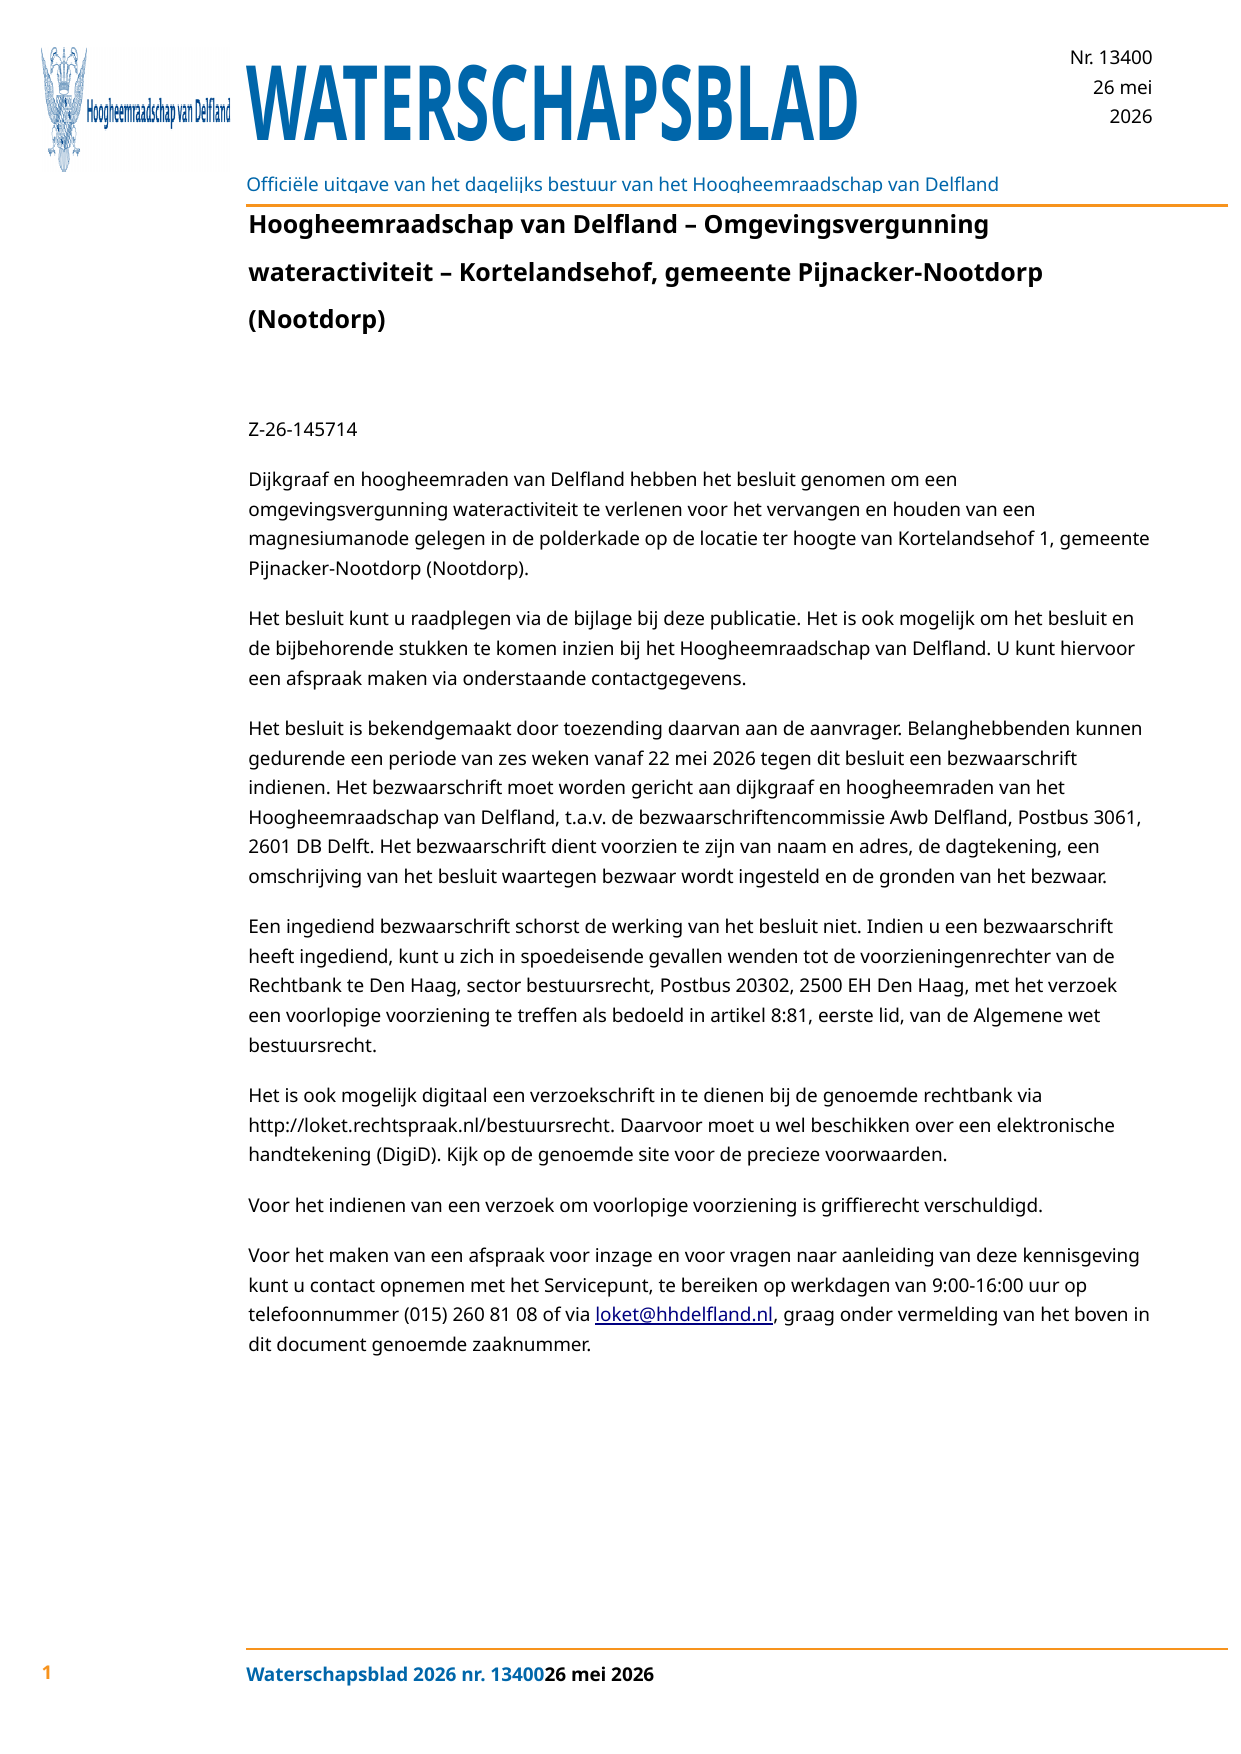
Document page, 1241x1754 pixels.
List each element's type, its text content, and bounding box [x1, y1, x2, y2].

text Z-26-145714 [248, 416, 1152, 442]
text Het besluit is bekendgemaakt door toezending daarvan aan de aanvrager. Belanghebbenden kunnen gedurende een periode van zes weken vanaf 22 mei 2026 tegen dit besluit een bezwaarschrift indienen. Het bezwaarschrift moet worden gericht aan dijkgraaf en hoogheemraden van het Hoogheemraadschap van Delfland, t.a.v. de bezwaarschriftencommissie Awb Delfland, Postbus 3061, 2601 DB Delft. Het bezwaarschrift dient voorzien te zijn van naam en adres, de dagtekening, een omschrijving van het besluit waartegen bezwaar wordt ingesteld en de gronden van het bezwaar. [248, 715, 1152, 889]
text Het is ook mogelijk digitaal een verzoekschrift in te dienen bij de genoemde rechtbank via http://loket.rechtspraak.nl/bestuursrecht. Daarvoor moet u wel beschikken over een elektronische handtekening (DigiD). Kijk op de genoemde site voor de precieze voorwaarden. [248, 1082, 1152, 1167]
text Een ingediend bezwaarschrift schorst de werking van het besluit niet. Indien u een bezwaarschrift heeft ingediend, kunt u zich in spoedeisende gevallen wenden tot de voorzieningenrechter van de Rechtbank te Den Haag, sector bestuursrecht, Postbus 20302, 2500 EH Den Haag, met het verzoek een voorlopige voorziening te treffen als bedoeld in artikel 8:81, eerste lid, van de Algemene wet bestuursrecht. [248, 913, 1152, 1057]
text Hoogheemraadschap van Delfland – Omgevingsvergunning wateractiviteit – Kortelandsehof, gemeente Pijnacker-Nootdorp (Nootdorp) [248, 207, 1152, 336]
text Voor het maken van een afspraak voor inzage en voor vragen naar aanleiding van deze kennisgeving kunt u contact opnemen met het Servicepunt, te bereiken op werkdagen van 9:00-16:00 uur op telefoonnummer (015) 260 81 08 of via loket@hhdelfland.nl, graag onder vermelding van het boven in dit document genoemde zaaknummer. [248, 1242, 1152, 1357]
text Dijkgraaf en hoogheemraden van Delfland hebben het besluit genomen om een omgevingsvergunning wateractiviteit te verlenen voor het vervangen en houden van een magnesiumanode gelegen in de polderkade op de locatie ter hoogte van Kortelandsehof 1, gemeente Pijnacker-Nootdorp (Nootdorp). [248, 466, 1152, 581]
text Voor het indienen van een verzoek om voorlopige voorziening is griffierecht verschuldigd. [248, 1192, 1152, 1217]
picture [41, 47, 231, 172]
text Het besluit kunt u raadplegen via de bijlage bij deze publicatie. Het is ook mogelijk om het besluit en de bijbehorende stukken te komen inzien bij het Hoogheemraadschap van Delfland. U kunt hiervoor een afspraak maken via onderstaande contactgegevens. [248, 606, 1152, 690]
